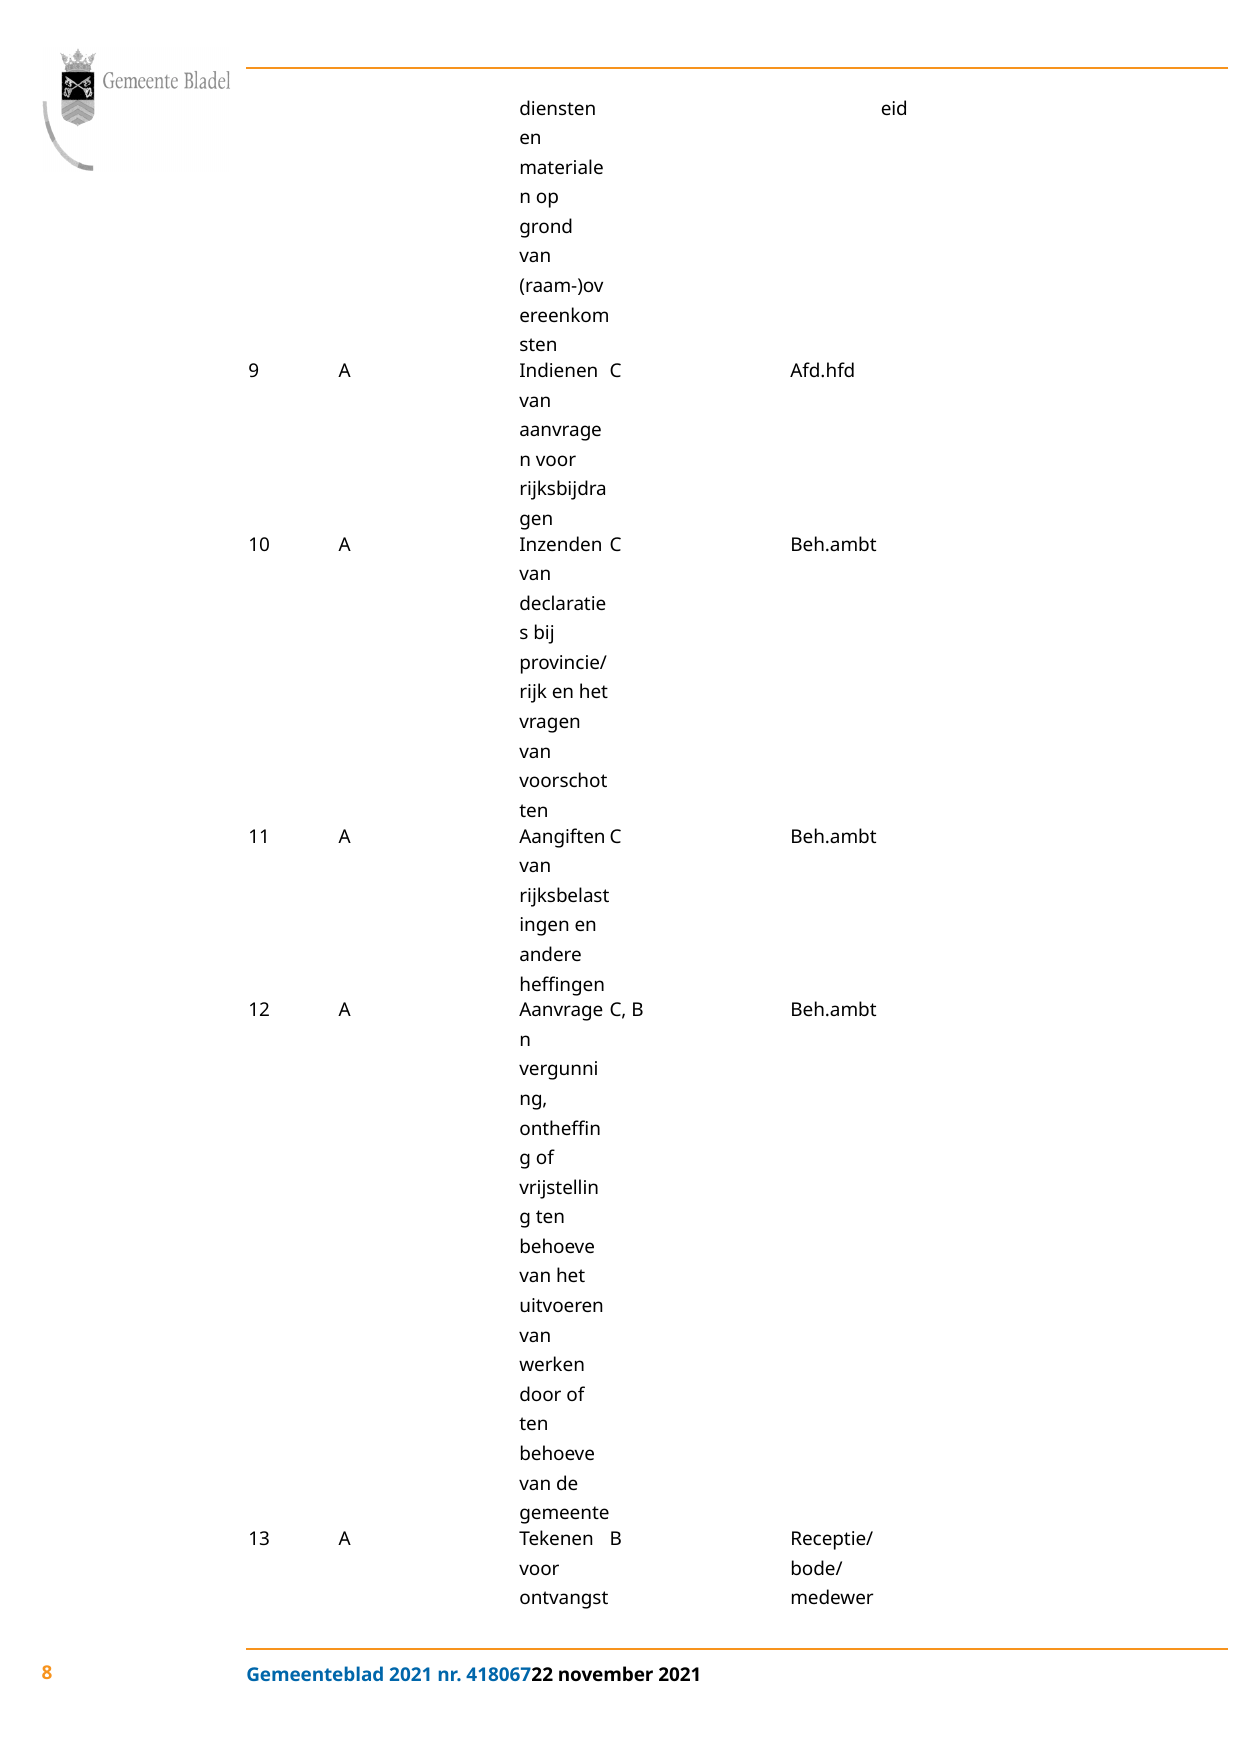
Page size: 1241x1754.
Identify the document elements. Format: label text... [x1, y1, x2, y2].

picture [41, 47, 231, 172]
table_cell [971, 95, 1061, 357]
table_cell 10 [248, 531, 338, 823]
table_cell 12 [248, 996, 338, 1525]
table_cell Beh.ambt [790, 531, 881, 823]
table_cell [700, 996, 790, 1525]
table_cell Indienen van aanvragen voor rijksbijdragen [519, 357, 609, 531]
table_cell 11 [248, 823, 338, 996]
table_cell Inzenden van declaraties bij provincie/rijk en het vragen van voorschotten [519, 531, 609, 823]
table_cell Receptie/bode/ medewer [790, 1525, 881, 1610]
table_cell [971, 1525, 1061, 1610]
table_cell [881, 357, 971, 531]
table_cell C [609, 823, 700, 996]
table_cell A [338, 531, 429, 823]
table_cell [971, 996, 1061, 1525]
table_cell A [338, 996, 429, 1525]
table_cell 13 [248, 1525, 338, 1610]
table_cell [700, 823, 790, 996]
table_cell Beh.ambt [790, 996, 881, 1525]
table_cell Tekenen voor ontvangst [519, 1525, 609, 1610]
table_cell 9 [248, 357, 338, 531]
table_cell Afd.hfd [790, 357, 881, 531]
table_cell [971, 531, 1061, 823]
table_cell [609, 95, 700, 357]
table_cell [1061, 531, 1152, 823]
table_cell [1061, 823, 1152, 996]
table_cell C [609, 357, 700, 531]
table_cell [700, 357, 790, 531]
table_cell [881, 1525, 971, 1610]
table_cell [1061, 1525, 1152, 1610]
table_cell A [338, 1525, 429, 1610]
table_cell [700, 95, 790, 357]
table_cell [429, 1525, 519, 1610]
table_cell [1061, 996, 1152, 1525]
table_cell [338, 95, 429, 357]
table_cell [881, 823, 971, 996]
table_cell [429, 996, 519, 1525]
table_cell [429, 95, 519, 357]
table_cell [971, 823, 1061, 996]
table_cell [429, 531, 519, 823]
table_cell [881, 996, 971, 1525]
table_cell C, B [609, 996, 700, 1525]
table_cell [971, 357, 1061, 531]
table_cell diensten en materialen op grond van (raam-)overeenkomsten [519, 95, 609, 357]
table_cell [1061, 95, 1152, 357]
table_cell Aanvragen vergunning, ontheffing of vrijstelling ten behoeve van het uitvoeren van werken door of ten behoeve van de gemeente [519, 996, 609, 1525]
table_cell [881, 531, 971, 823]
table_cell [248, 95, 338, 357]
table_cell C [609, 531, 700, 823]
table_cell [700, 531, 790, 823]
table_cell B [609, 1525, 700, 1610]
table_cell A [338, 823, 429, 996]
table_cell Aangiften van rijksbelastingen en andere heffingen [519, 823, 609, 996]
table_cell Beh.ambt [790, 823, 881, 996]
table_cell [429, 823, 519, 996]
table_cell [700, 1525, 790, 1610]
table_cell [429, 357, 519, 531]
table_cell A [338, 357, 429, 531]
table_cell [1061, 357, 1152, 531]
table_cell [790, 95, 881, 357]
table_cell eid [881, 95, 971, 357]
